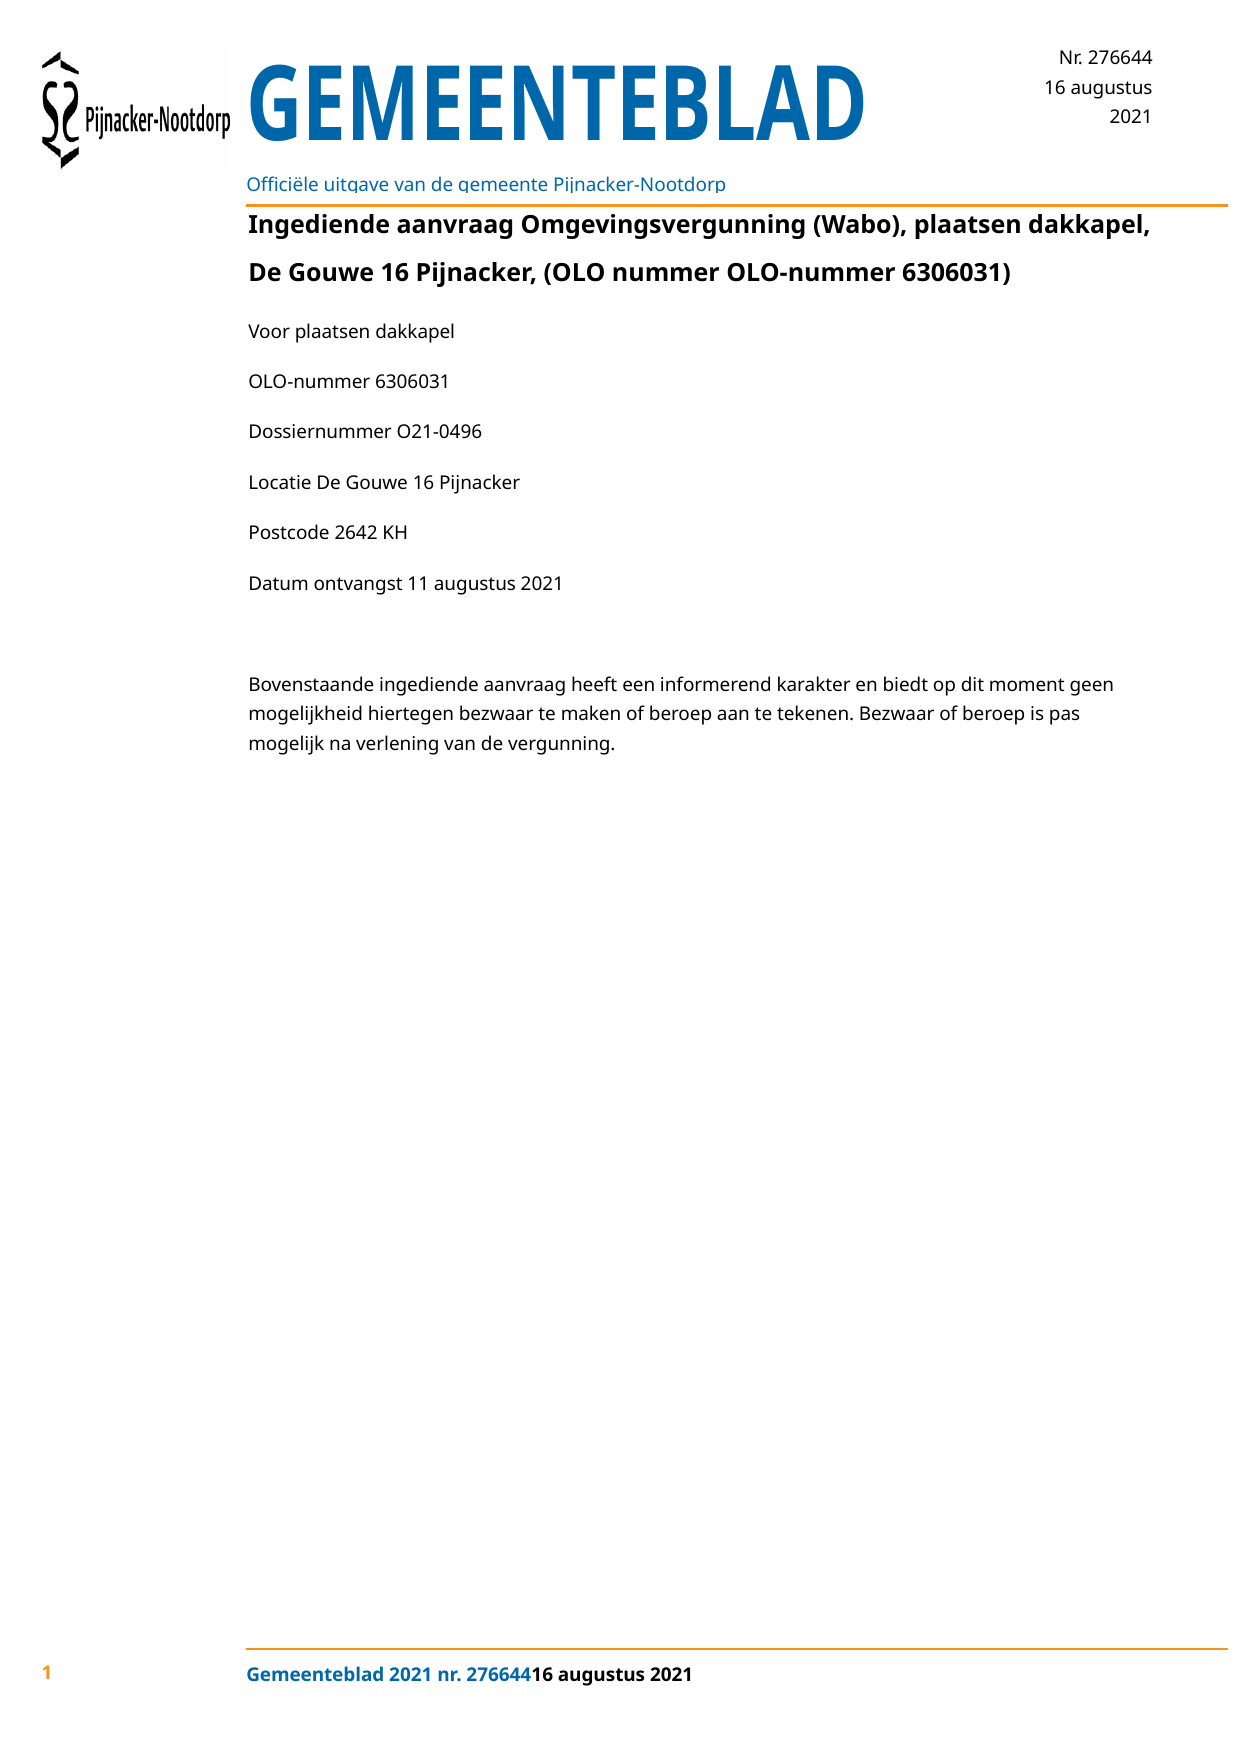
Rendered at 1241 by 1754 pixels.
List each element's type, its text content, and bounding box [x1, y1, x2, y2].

text Locatie De Gouwe 16 Pijnacker [248, 469, 1152, 495]
text Bovenstaande ingediende aanvraag heeft een informerend karakter en biedt op dit moment geen mogelijkheid hiertegen bezwaar te maken of beroep aan te tekenen. Bezwaar of beroep is pas mogelijk na verlening van de vergunning. [248, 671, 1152, 756]
text Voor plaatsen dakkapel [248, 318, 1152, 344]
text Datum ontvangst 11 augustus 2021 [248, 570, 1152, 596]
text Postcode 2642 KH [248, 519, 1152, 545]
text Ingediende aanvraag Omgevingsvergunning (Wabo), plaatsen dakkapel, De Gouwe 16 Pijnacker, (OLO nummer OLO-nummer 6306031) [248, 207, 1152, 288]
picture [41, 47, 231, 172]
text OLO-nummer 6306031 [248, 368, 1152, 394]
text Dossiernummer O21-0496 [248, 419, 1152, 444]
